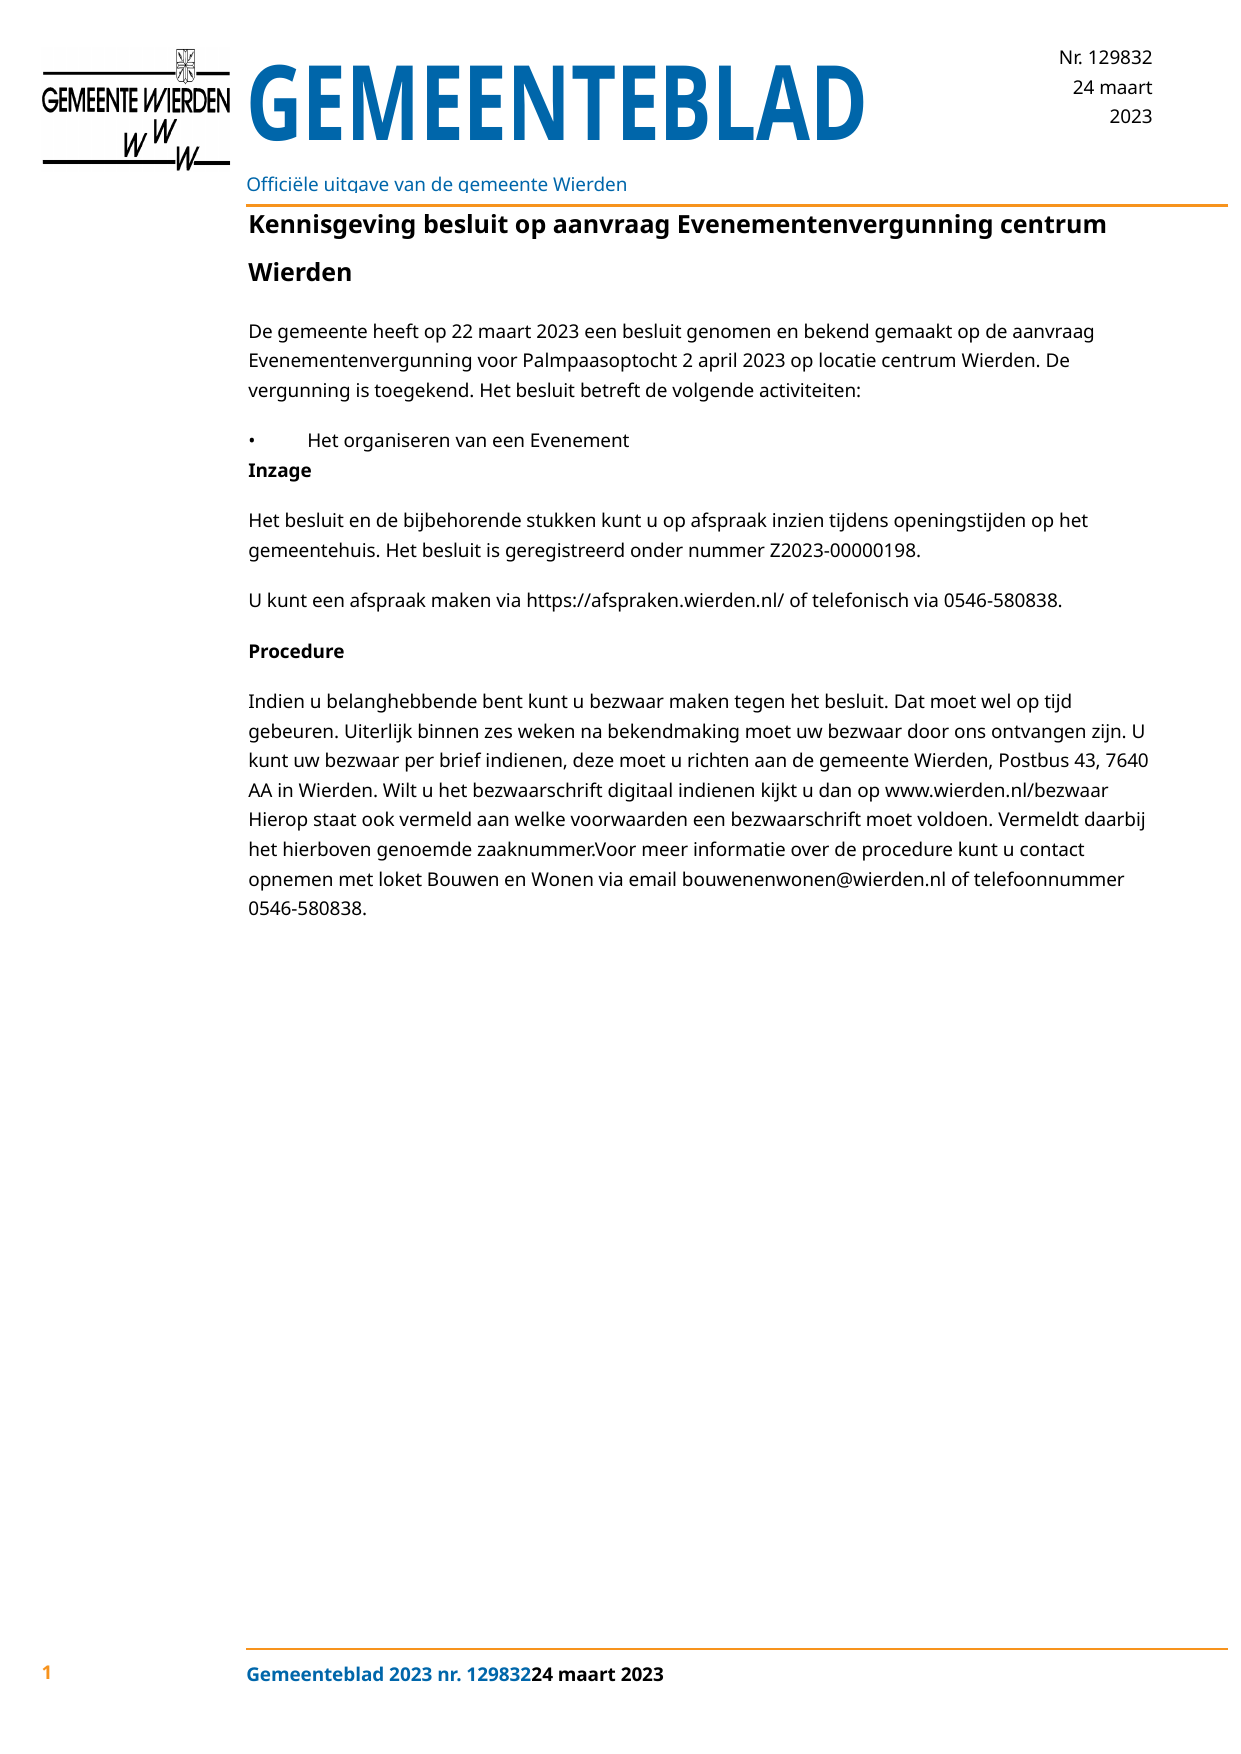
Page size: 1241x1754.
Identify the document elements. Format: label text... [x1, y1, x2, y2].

text De gemeente heeft op 22 maart 2023 een besluit genomen en bekend gemaakt op de aanvraag Evenementenvergunning voor Palmpaasoptocht 2 april 2023 op locatie centrum Wierden. De vergunning is toegekend. Het besluit betreft de volgende activiteiten: [248, 318, 1152, 403]
text Inzage [248, 457, 1152, 483]
text Indien u belanghebbende bent kunt u bezwaar maken tegen het besluit. Dat moet wel op tijd gebeuren. Uiterlijk binnen zes weken na bekendmaking moet uw bezwaar door ons ontvangen zijn. U kunt uw bezwaar per brief indienen, deze moet u richten aan de gemeente Wierden, Postbus 43, 7640 AA in Wierden. Wilt u het bezwaarschrift digitaal indienen kijkt u dan op www.wierden.nl/bezwaar Hierop staat ook vermeld aan welke voorwaarden een bezwaarschrift moet voldoen. Vermeldt daarbij het hierboven genoemde zaaknummer.Voor meer informatie over de procedure kunt u contact opnemen met loket Bouwen en Wonen via email bouwenenwonen@wierden.nl of telefoonnummer 0546-580838. [248, 688, 1152, 921]
list Het organiseren van een Evenement [248, 427, 1152, 453]
text Het besluit en de bijbehorende stukken kunt u op afspraak inzien tijdens openingstijden op het gemeentehuis. Het besluit is geregistreerd onder nummer Z2023-00000198. [248, 507, 1152, 563]
text U kunt een afspraak maken via https://afspraken.wierden.nl/ of telefonisch via 0546-580838. [248, 587, 1152, 613]
text Kennisgeving besluit op aanvraag Evenementenvergunning centrum Wierden [248, 207, 1152, 288]
picture [41, 47, 231, 172]
text Procedure [248, 638, 1152, 664]
